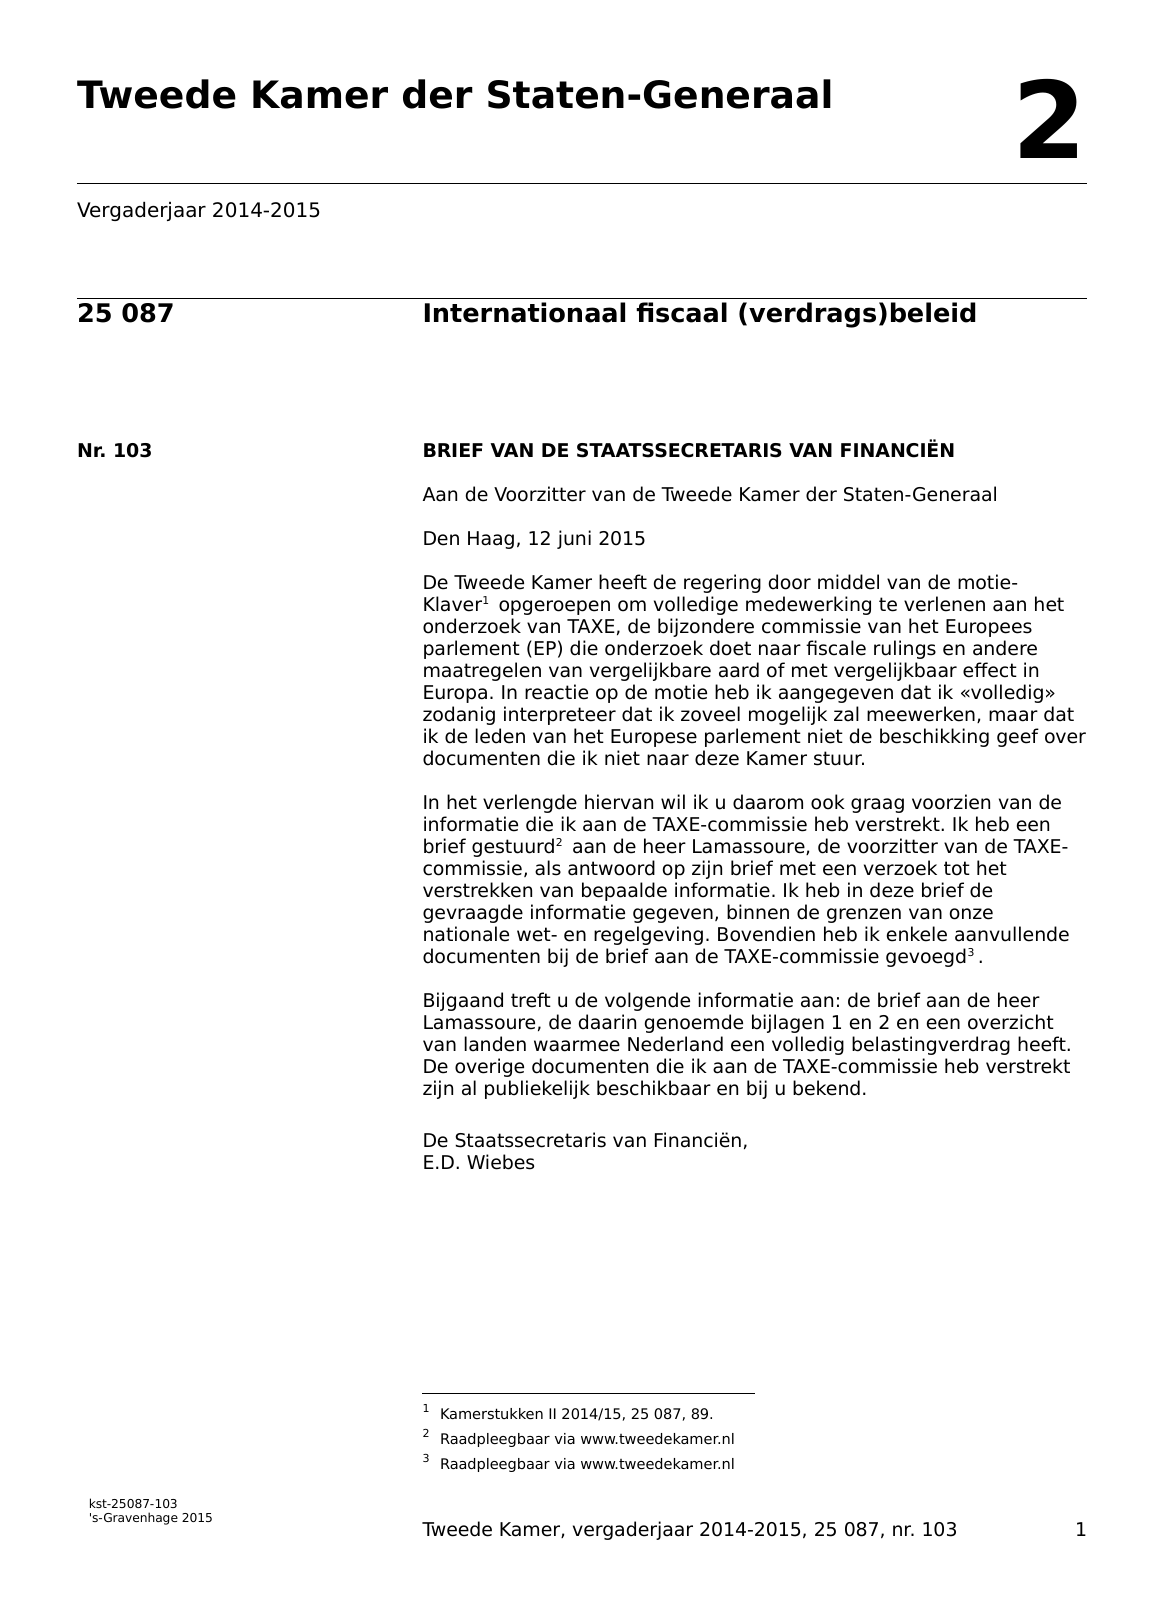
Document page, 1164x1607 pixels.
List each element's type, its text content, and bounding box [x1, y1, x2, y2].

text Raadpleegbaar via www.tweedekamer.nl [422, 1427, 1087, 1449]
text kst-25087-103 [88, 1497, 323, 1511]
text Kamerstukken II 2014/15, 25 087, 89. [422, 1402, 1087, 1424]
subtitle 25 087 Internationaal fiscaal (verdrags)beleid [77, 299, 1087, 329]
subtitle Nr. 103 BRIEF VAN DE STAATSSECRETARIS VAN FINANCIËN [77, 440, 1087, 462]
table_header 2 [886, 59, 1087, 183]
text Raadpleegbaar via www.tweedekamer.nl [422, 1452, 1087, 1474]
text De Staatssecretaris van Financiën, E.D. Wiebes [422, 1130, 1087, 1174]
text In het verlengde hiervan wil ik u daarom ook graag voorzien van de informatie die ik aan de TAXE-commissie heb verstrekt. Ik heb een brief gestuurd aan de heer Lamassoure, de voorzitter van de TAXE-commissie, als antwoord op zijn brief met een verzoek tot het verstrekken van bepaalde informatie. Ik heb in deze brief de gevraagde informatie gegeven, binnen de grenzen van onze nationale wet- en regelgeving. Bovendien heb ik enkele aanvullende documenten bij de brief aan de TAXE-commissie gevoegd. [422, 792, 1087, 968]
text De Tweede Kamer heeft de regering door middel van de motie-Klaver opgeroepen om volledige medewerking te verlenen aan het onderzoek van TAXE, de bijzondere commissie van het Europees parlement (EP) die onderzoek doet naar fiscale rulings en andere maatregelen van vergelijkbare aard of met vergelijkbaar effect in Europa. In reactie op de motie heb ik aangegeven dat ik «volledig» zodanig interpreteer dat ik zoveel mogelijk zal meewerken, maar dat ik de leden van het Europese parlement niet de beschikking geef over documenten die ik niet naar deze Kamer stuur. [422, 572, 1087, 770]
text Den Haag, 12 juni 2015 [422, 528, 1087, 550]
text Bijgaand treft u de volgende informatie aan: de brief aan de heer Lamassoure, de daarin genoemde bijlagen 1 en 2 en een overzicht van landen waarmee Nederland een volledig belastingverdrag heeft. De overige documenten die ik aan de TAXE-commissie heb verstrekt zijn al publiekelijk beschikbaar en bij u bekend. [422, 990, 1087, 1100]
text 's-Gravenhage 2015 [88, 1511, 323, 1525]
text Aan de Voorzitter van de Tweede Kamer der Staten-Generaal [422, 484, 1087, 506]
table_header Tweede Kamer der Staten-Generaal [77, 59, 886, 183]
table_cell Vergaderjaar 2014-2015 [77, 184, 1087, 298]
